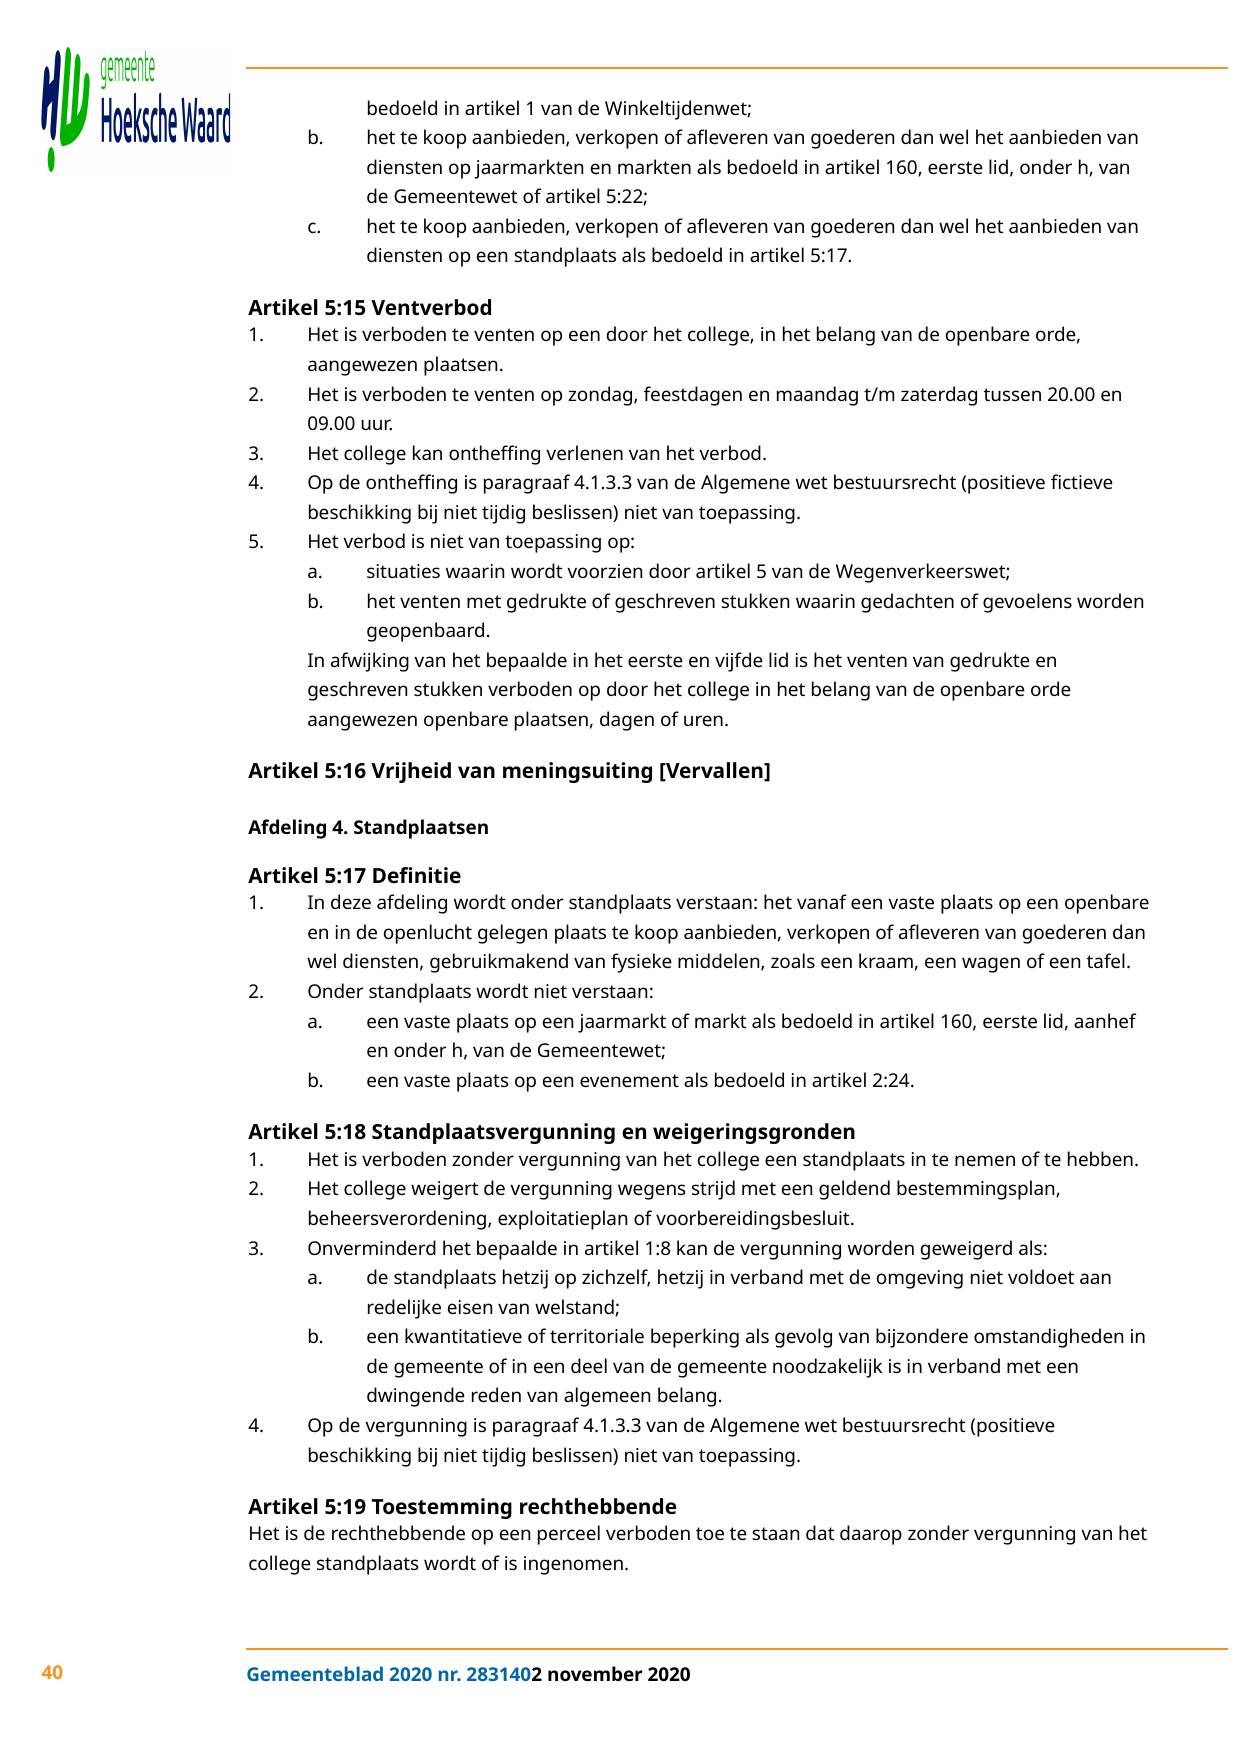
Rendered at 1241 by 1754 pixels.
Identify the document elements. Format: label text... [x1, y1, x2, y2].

list Het college weigert de vergunning wegens strijd met een geldend bestemmingsplan, beheersverordening, exploitatieplan of voorbereidingsbesluit. [248, 1176, 1152, 1231]
list Het college kan ontheffing verlenen van het verbod. [248, 440, 1152, 466]
text Artikel 5:16 Vrijheid van meningsuiting [Vervallen] [248, 757, 1152, 785]
list een vaste plaats op een jaarmarkt of markt als bedoeld in artikel 160, eerste lid, aanhef en onder h, van de Gemeentewet; [307, 1008, 1152, 1063]
list Het verbod is niet van toepassing op: [248, 529, 1152, 554]
list Het is verboden te venten op een door het college, in het belang van de openbare orde, aangewezen plaatsen. [248, 322, 1152, 377]
list Onverminderd het bepaalde in artikel 1:8 kan de vergunning worden geweigerd als: [248, 1235, 1152, 1260]
list Op de ontheffing is paragraaf 4.1.3.3 van de Algemene wet bestuursrecht (positieve fictieve beschikking bij niet tijdig beslissen) niet van toepassing. [248, 469, 1152, 525]
list een kwantitatieve of territoriale beperking als gevolg van bijzondere omstandigheden in de gemeente of in een deel van de gemeente noodzakelijk is in verband met een dwingende reden van algemeen belang. [307, 1323, 1152, 1408]
list het te koop aanbieden, verkopen of afleveren van goederen dan wel het aanbieden van diensten op een standplaats als bedoeld in artikel 5:17. [307, 213, 1152, 268]
text Artikel 5:18 Standplaatsvergunning en weigeringsgronden [248, 1117, 1152, 1146]
list Onder standplaats wordt niet verstaan: [248, 978, 1152, 1004]
list het venten met gedrukte of geschreven stukken waarin gedachten of gevoelens worden geopenbaard. [307, 588, 1152, 643]
list Het is verboden zonder vergunning van het college een standplaats in te nemen of te hebben. [248, 1146, 1152, 1172]
text Artikel 5:17 Definitie [248, 861, 1152, 889]
list In afwijking van het bepaalde in het eerste en vijfde lid is het venten van gedrukte en geschreven stukken verboden op door het college in het belang van de openbare orde aangewezen openbare plaatsen, dagen of uren. [248, 647, 1152, 732]
list situaties waarin wordt voorzien door artikel 5 van de Wegenverkeerswet; [307, 558, 1152, 584]
list een vaste plaats op een evenement als bedoeld in artikel 2:24. [307, 1067, 1152, 1093]
text Artikel 5:15 Ventverbod [248, 293, 1152, 322]
list de standplaats hetzij op zichzelf, hetzij in verband met de omgeving niet voldoet aan redelijke eisen van welstand; [307, 1264, 1152, 1319]
text Het is de rechthebbende op een perceel verboden toe te staan dat daarop zonder vergunning van het college standplaats wordt of is ingenomen. [248, 1521, 1152, 1576]
list Het is verboden te venten op zondag, feestdagen en maandag t/m zaterdag tussen 20.00 en 09.00 uur. [248, 381, 1152, 436]
list bedoeld in artikel 1 van de Winkeltijdenwet; [307, 95, 1152, 121]
list In deze afdeling wordt onder standplaats verstaan: het vanaf een vaste plaats op een openbare en in de openlucht gelegen plaats te koop aanbieden, verkopen of afleveren van goederen dan wel diensten, gebruikmakend van fysieke middelen, zoals een kraam, een wagen of een tafel. [248, 889, 1152, 974]
list het te koop aanbieden, verkopen of afleveren van goederen dan wel het aanbieden van diensten op jaarmarkten en markten als bedoeld in artikel 160, eerste lid, onder h, van de Gemeentewet of artikel 5:22; [307, 124, 1152, 209]
picture [41, 47, 231, 172]
list Op de vergunning is paragraaf 4.1.3.3 van de Algemene wet bestuursrecht (positieve beschikking bij niet tijdig beslissen) niet van toepassing. [248, 1412, 1152, 1467]
text Artikel 5:19 Toestemming rechthebbende [248, 1492, 1152, 1521]
text Afdeling 4. Standplaatsen [248, 814, 1152, 840]
